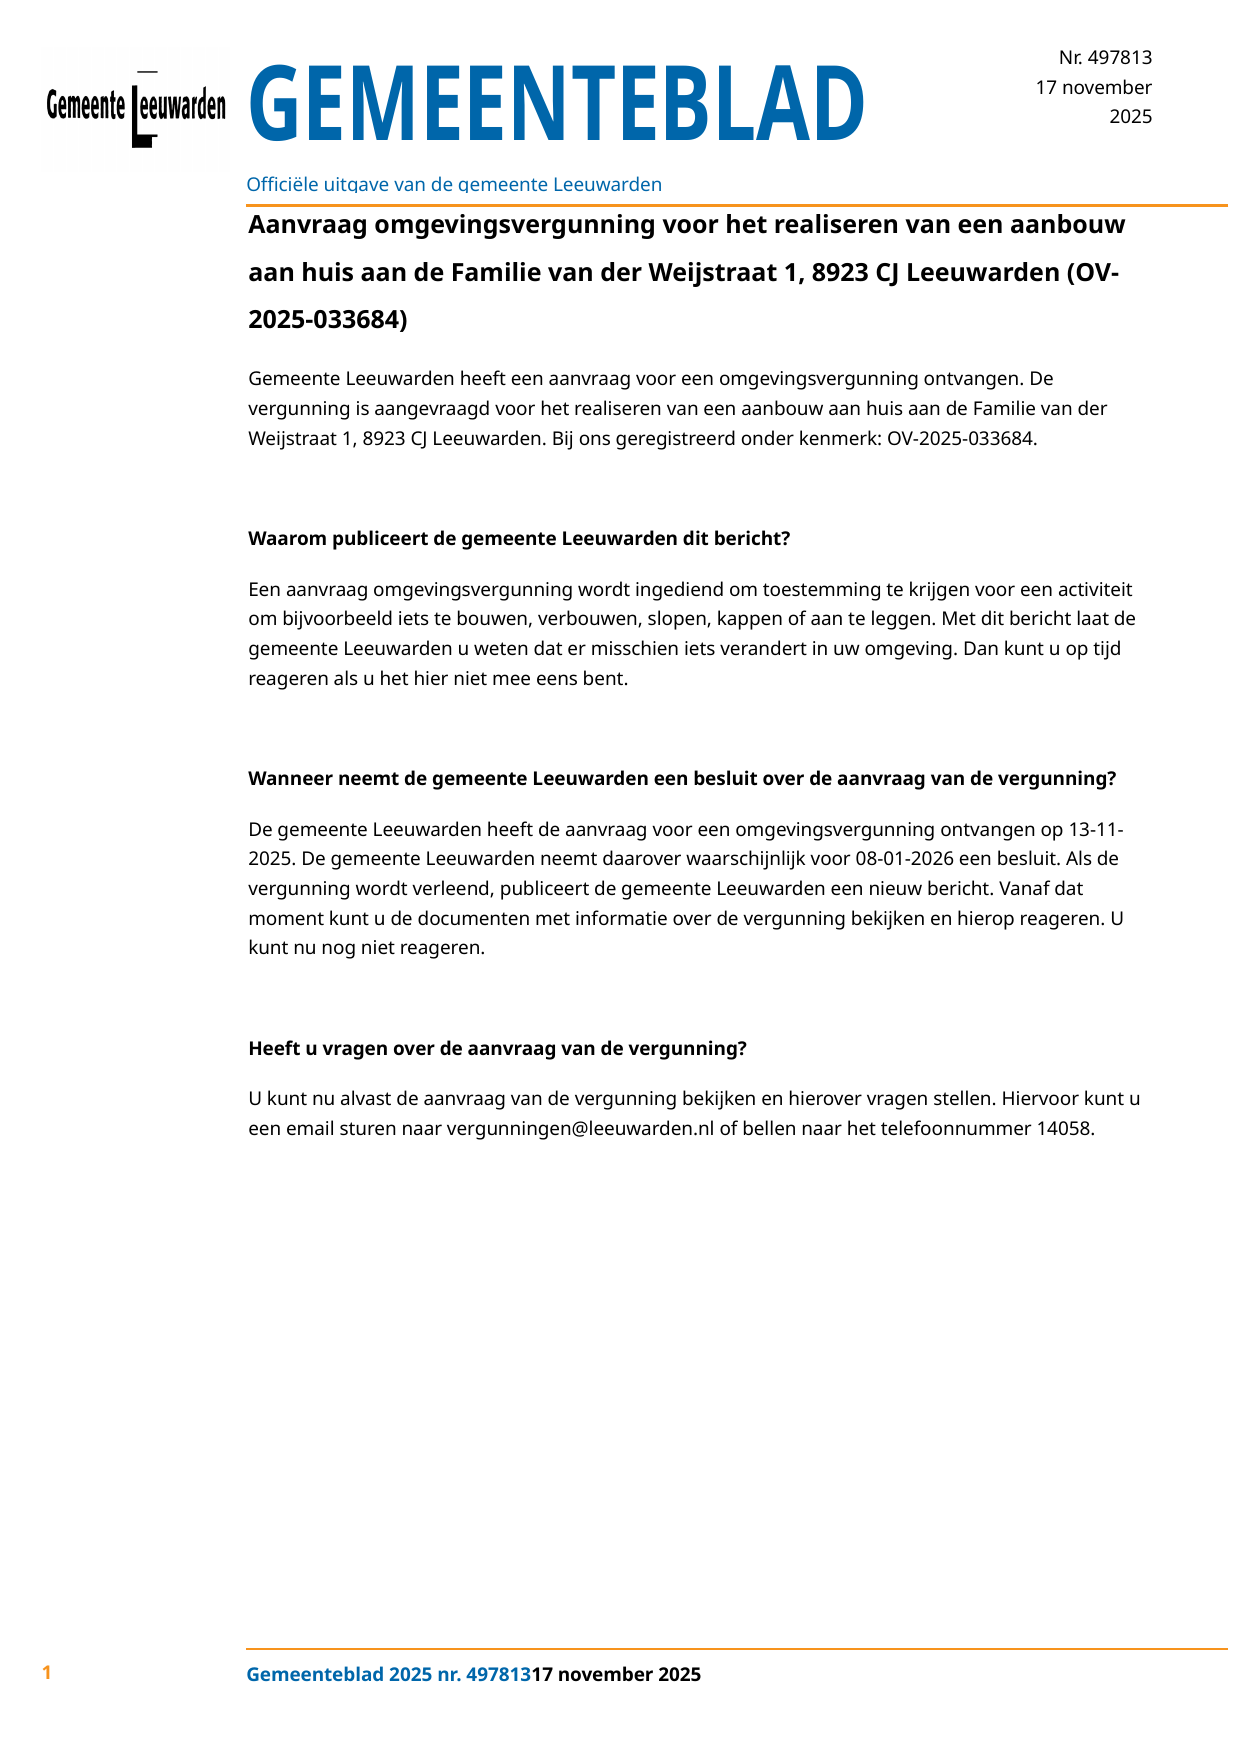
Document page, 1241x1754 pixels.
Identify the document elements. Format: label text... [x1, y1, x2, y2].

text Een aanvraag omgevingsvergunning wordt ingediend om toestemming te krijgen voor een activiteit om bijvoorbeeld iets te bouwen, verbouwen, slopen, kappen of aan te leggen. Met dit bericht laat de gemeente Leeuwarden u weten dat er misschien iets verandert in uw omgeving. Dan kunt u op tijd reageren als u het hier niet mee eens bent. [248, 576, 1152, 690]
picture [41, 47, 231, 172]
text Gemeente Leeuwarden heeft een aanvraag voor een omgevingsvergunning ontvangen. De vergunning is aangevraagd voor het realiseren van een aanbouw aan huis aan de Familie van der Weijstraat 1, 8923 CJ Leeuwarden. Bij ons geregistreerd onder kenmerk: OV-2025-033684. [248, 366, 1152, 450]
text Waarom publiceert de gemeente Leeuwarden dit bericht? [248, 526, 1152, 551]
text Heeft u vragen over de aanvraag van de vergunning? [248, 1035, 1152, 1061]
text Wanneer neemt de gemeente Leeuwarden een besluit over de aanvraag van de vergunning? [248, 766, 1152, 791]
text De gemeente Leeuwarden heeft de aanvraag voor een omgevingsvergunning ontvangen op 13-11-2025. De gemeente Leeuwarden neemt daarover waarschijnlijk voor 08-01-2026 een besluit. Als de vergunning wordt verleend, publiceert de gemeente Leeuwarden een nieuw bericht. Vanaf dat moment kunt u de documenten met informatie over de vergunning bekijken en hierop reageren. U kunt nu nog niet reageren. [248, 816, 1152, 960]
text U kunt nu alvast de aanvraag van de vergunning bekijken en hierover vragen stellen. Hiervoor kunt u een email sturen naar vergunningen@leeuwarden.nl of bellen naar het telefoonnummer 14058. [248, 1086, 1152, 1141]
text Aanvraag omgevingsvergunning voor het realiseren van een aanbouw aan huis aan de Familie van der Weijstraat 1, 8923 CJ Leeuwarden (OV-2025-033684) [248, 207, 1152, 336]
